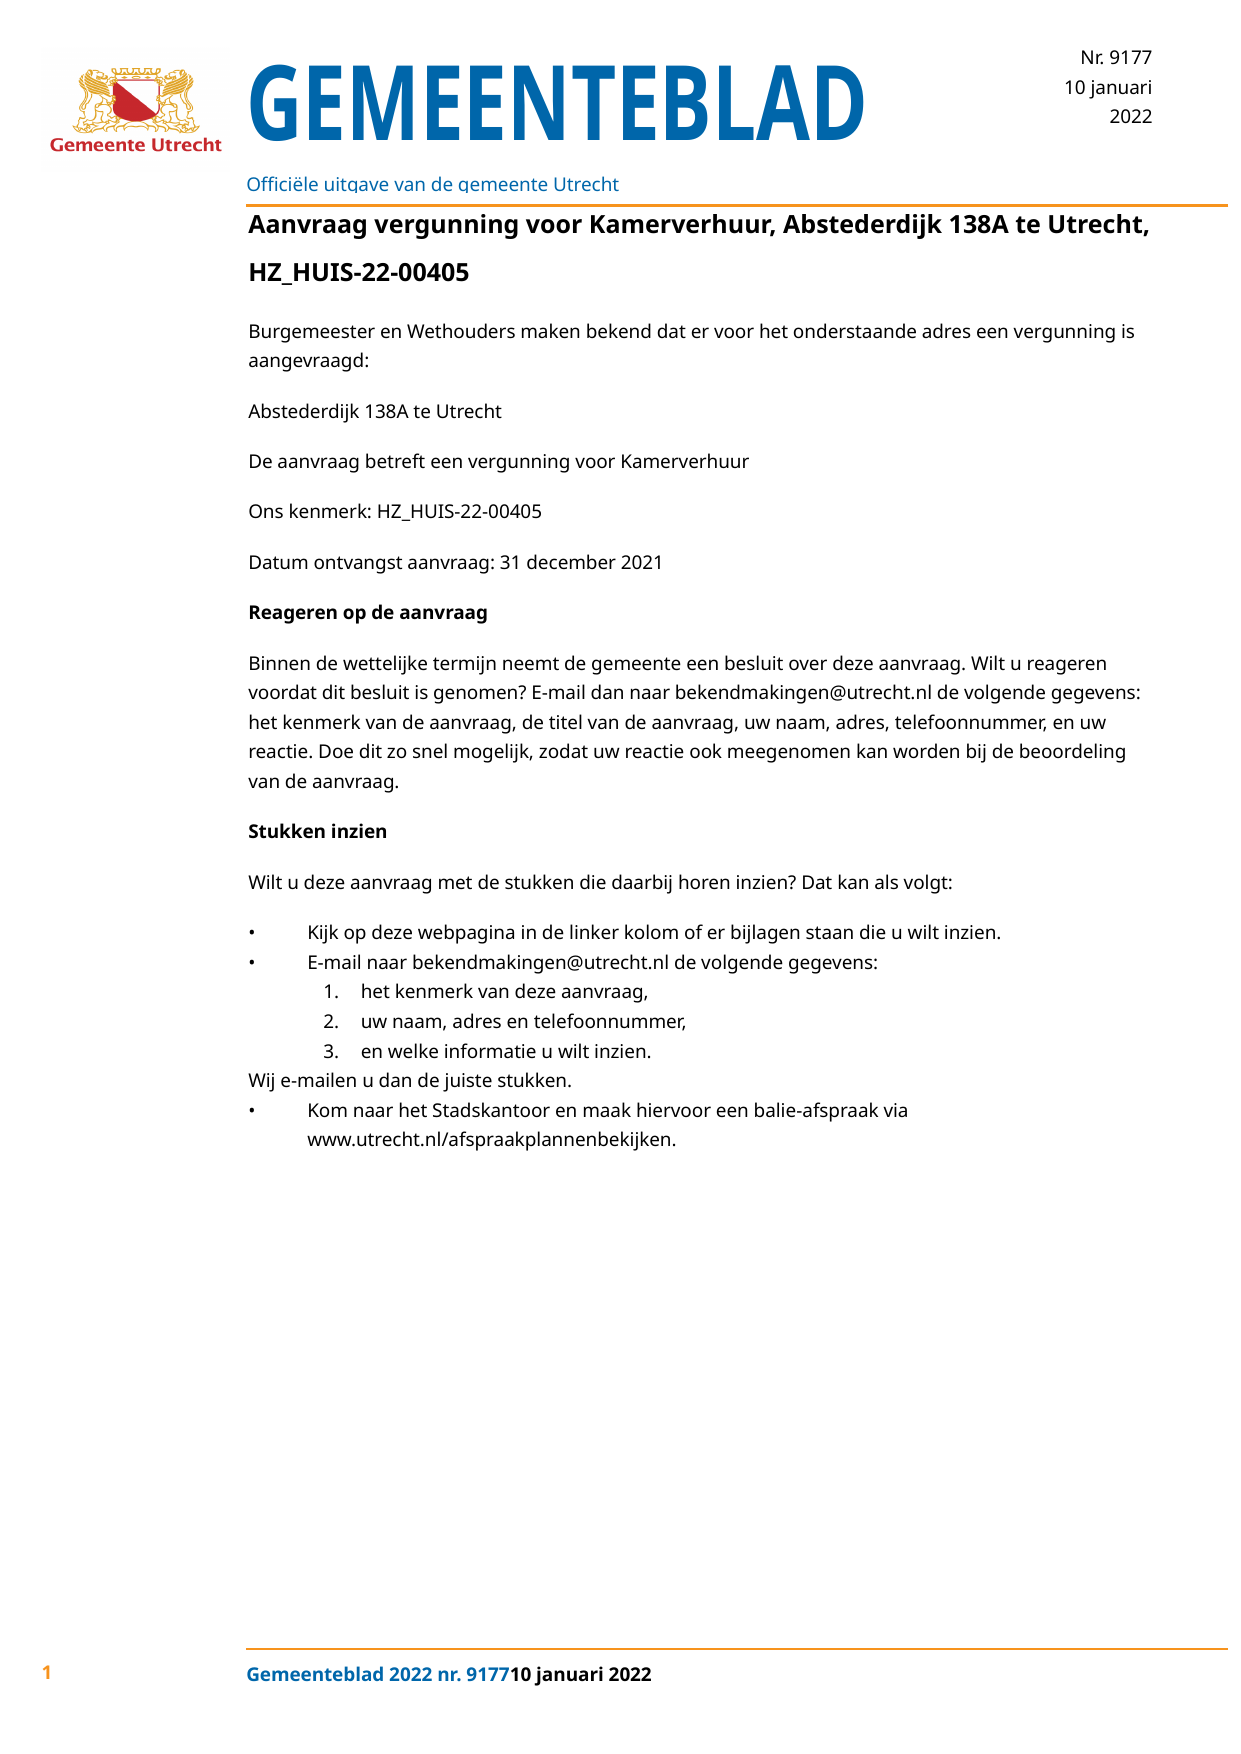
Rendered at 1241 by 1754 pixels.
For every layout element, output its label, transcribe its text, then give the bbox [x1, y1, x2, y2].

list het kenmerk van deze aanvraag, [323, 979, 1152, 1004]
text Stukken inzien [248, 819, 1152, 844]
text De aanvraag betreft een vergunning voor Kamerverhuur [248, 448, 1152, 474]
list en welke informatie u wilt inzien. [323, 1038, 1152, 1064]
picture [41, 47, 231, 172]
text Abstederdijk 138A te Utrecht [248, 398, 1152, 424]
text Wij e-mailen u dan de juiste stukken. [248, 1067, 1152, 1093]
text Burgemeester en Wethouders maken bekend dat er voor het onderstaande adres een vergunning is aangevraagd: [248, 318, 1152, 373]
text Ons kenmerk: HZ_HUIS-22-00405 [248, 499, 1152, 524]
list uw naam, adres en telefoonnummer, [323, 1008, 1152, 1034]
text Reageren op de aanvraag [248, 599, 1152, 625]
text Binnen de wettelijke termijn neemt de gemeente een besluit over deze aanvraag. Wilt u reageren voordat dit besluit is genomen? E-mail dan naar bekendmakingen@utrecht.nl de volgende gegevens: het kenmerk van de aanvraag, de titel van de aanvraag, uw naam, adres, telefoonnummer, en uw reactie. Doe dit zo snel mogelijk, zodat uw reactie ook meegenomen kan worden bij de beoordeling van de aanvraag. [248, 650, 1152, 794]
list Kom naar het Stadskantoor en maak hiervoor een balie-afspraak via www.utrecht.nl/afspraakplannenbekijken. [248, 1097, 1152, 1152]
text Aanvraag vergunning voor Kamerverhuur, Abstederdijk 138A te Utrecht, HZ_HUIS-22-00405 [248, 207, 1152, 288]
text Wilt u deze aanvraag met de stukken die daarbij horen inzien? Dat kan als volgt: [248, 869, 1152, 895]
list E-mail naar bekendmakingen@utrecht.nl de volgende gegevens: [248, 949, 1152, 975]
text Datum ontvangst aanvraag: 31 december 2021 [248, 549, 1152, 575]
list Kijk op deze webpagina in de linker kolom of er bijlagen staan die u wilt inzien. [248, 919, 1152, 945]
